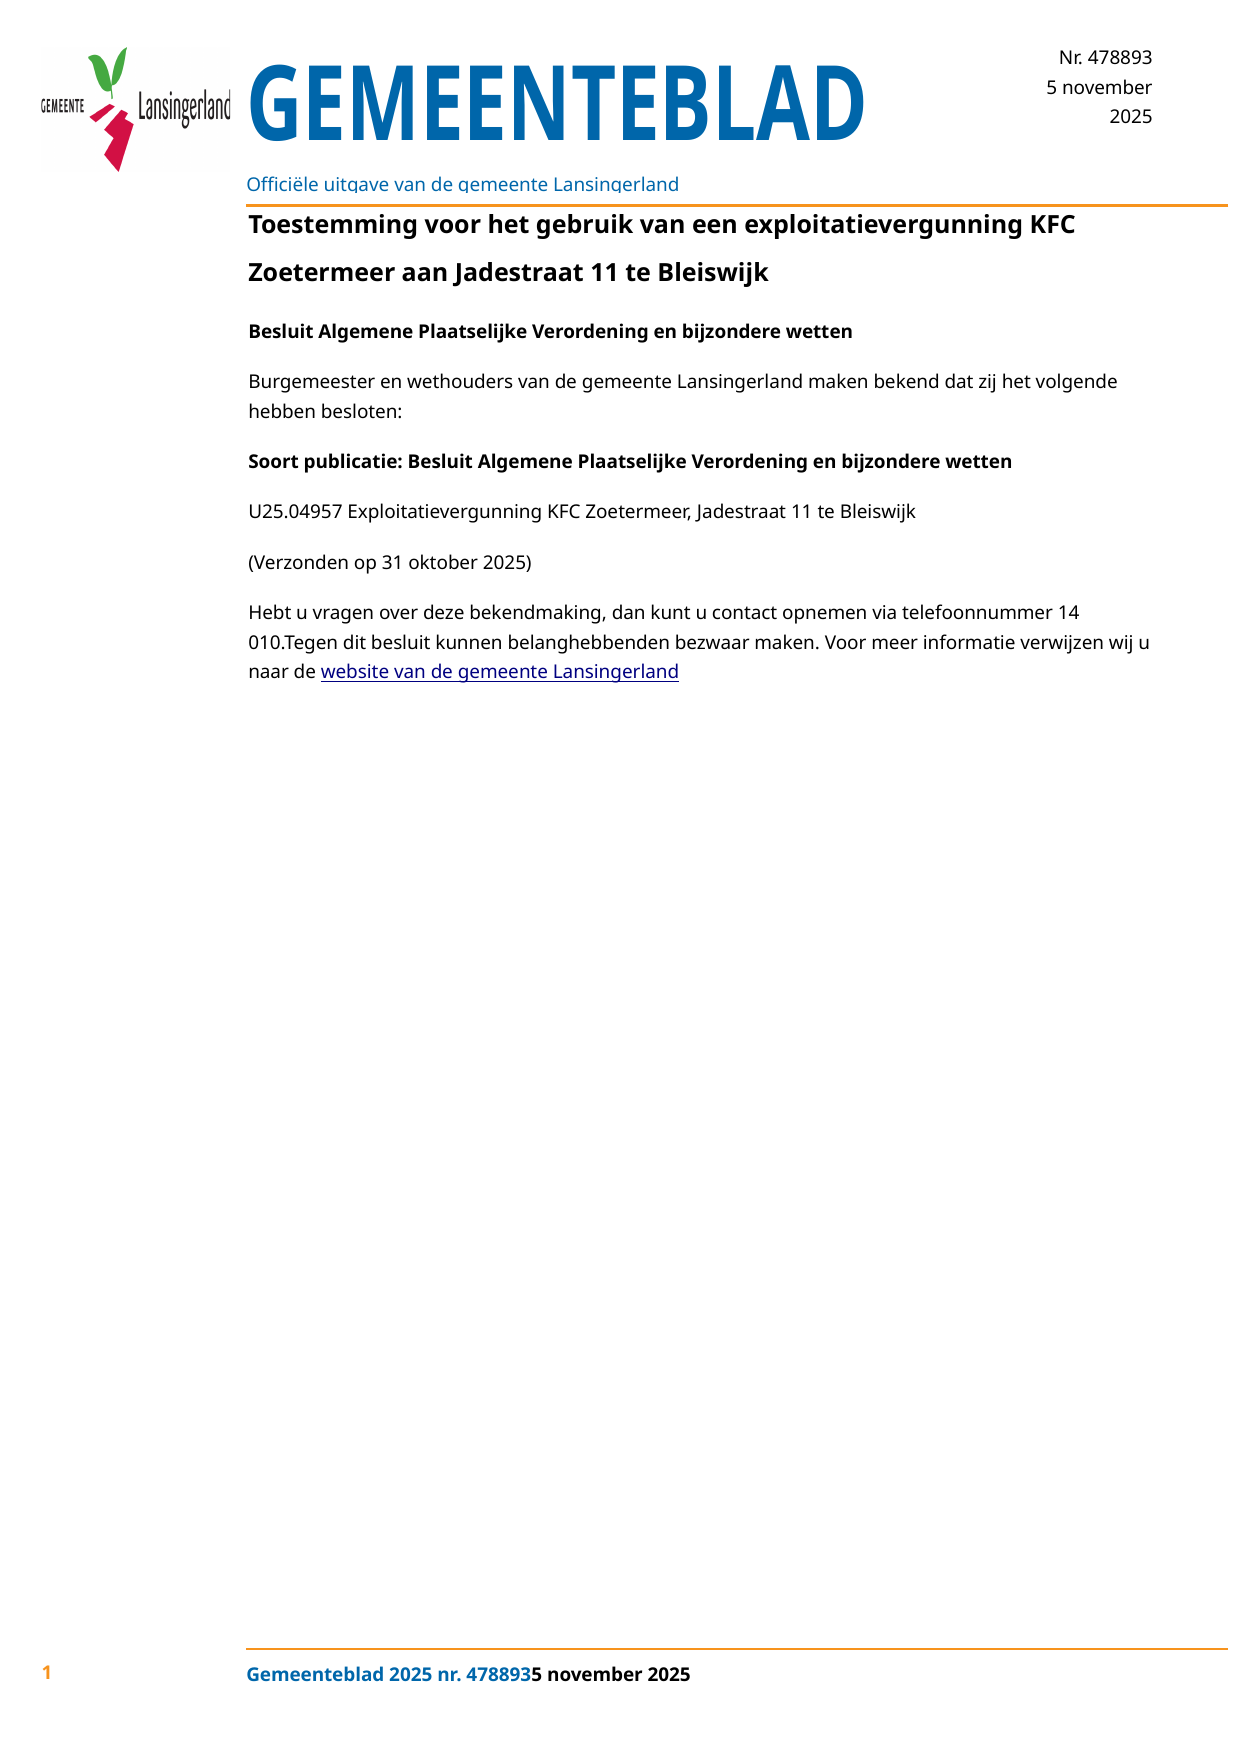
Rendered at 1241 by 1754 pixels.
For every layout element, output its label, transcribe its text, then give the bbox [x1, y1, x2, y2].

text Besluit Algemene Plaatselijke Verordening en bijzondere wetten [248, 318, 1152, 344]
text Burgemeester en wethouders van de gemeente Lansingerland maken bekend dat zij het volgende hebben besloten: [248, 368, 1152, 424]
text Hebt u vragen over deze bekendmaking, dan kunt u contact opnemen via telefoonnummer 14 010.Tegen dit besluit kunnen belanghebbenden bezwaar maken. Voor meer informatie verwijzen wij u naar de website van de gemeente Lansingerland [248, 599, 1152, 684]
text Soort publicatie: Besluit Algemene Plaatselijke Verordening en bijzondere wetten [248, 448, 1152, 474]
text U25.04957 Exploitatievergunning KFC Zoetermeer, Jadestraat 11 te Bleiswijk [248, 499, 1152, 524]
text Toestemming voor het gebruik van een exploitatievergunning KFC Zoetermeer aan Jadestraat 11 te Bleiswijk [248, 207, 1152, 288]
text (Verzonden op 31 oktober 2025) [248, 549, 1152, 575]
picture [41, 47, 231, 172]
